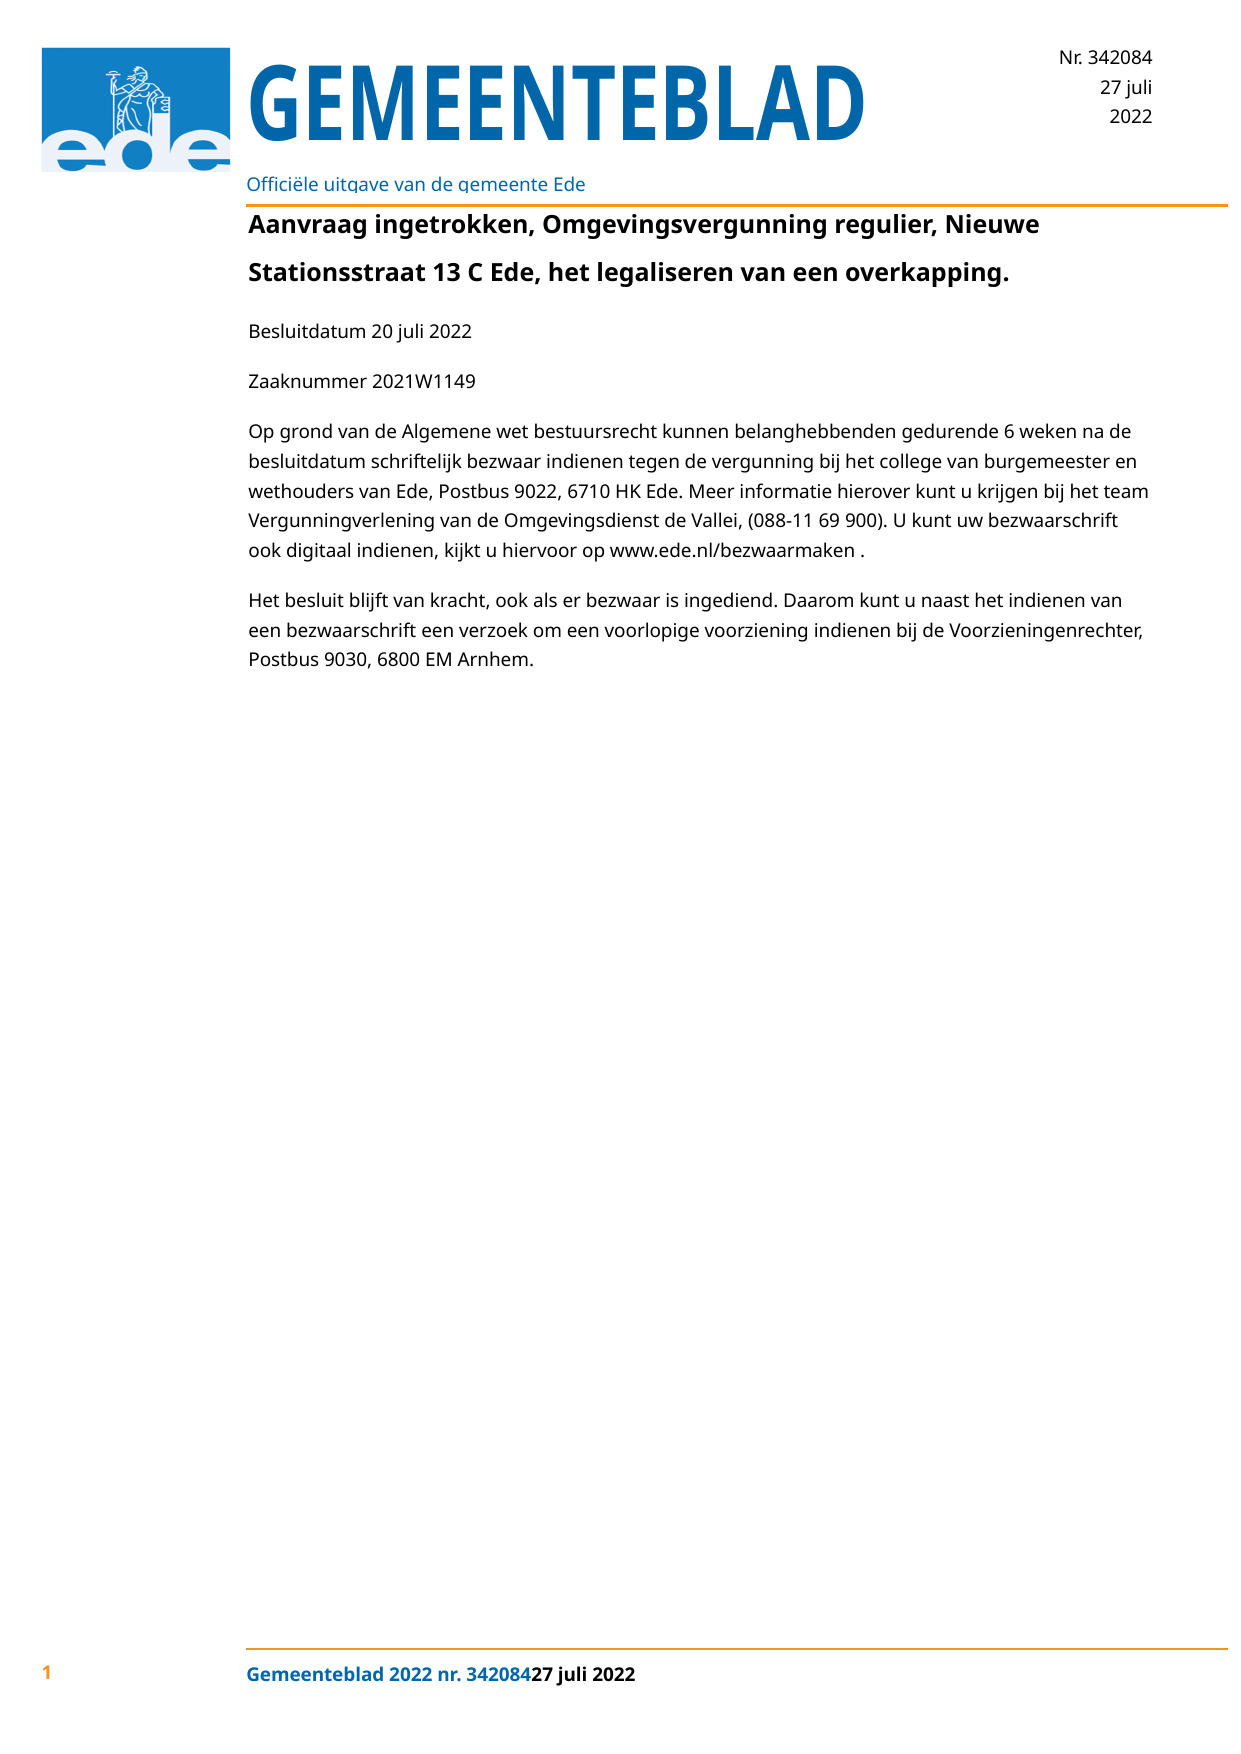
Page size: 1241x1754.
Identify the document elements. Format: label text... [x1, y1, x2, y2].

text Op grond van de Algemene wet bestuursrecht kunnen belanghebbenden gedurende 6 weken na de besluitdatum schriftelijk bezwaar indienen tegen de vergunning bij het college van burgemeester en wethouders van Ede, Postbus 9022, 6710 HK Ede. Meer informatie hierover kunt u krijgen bij het team Vergunningverlening van de Omgevingsdienst de Vallei, (088-11 69 900). U kunt uw bezwaarschrift ook digitaal indienen, kijkt u hiervoor op www.ede.nl/bezwaarmaken . [248, 419, 1152, 563]
text Besluitdatum 20 juli 2022 [248, 318, 1152, 344]
text Aanvraag ingetrokken, Omgevingsvergunning regulier, Nieuwe Stationsstraat 13 C Ede, het legaliseren van een overkapping. [248, 207, 1152, 288]
text Het besluit blijft van kracht, ook als er bezwaar is ingediend. Daarom kunt u naast het indienen van een bezwaarschrift een verzoek om een voorlopige voorziening indienen bij de Voorzieningenrechter, Postbus 9030, 6800 EM Arnhem. [248, 587, 1152, 672]
picture [41, 47, 231, 172]
text Zaaknummer 2021W1149 [248, 368, 1152, 394]
